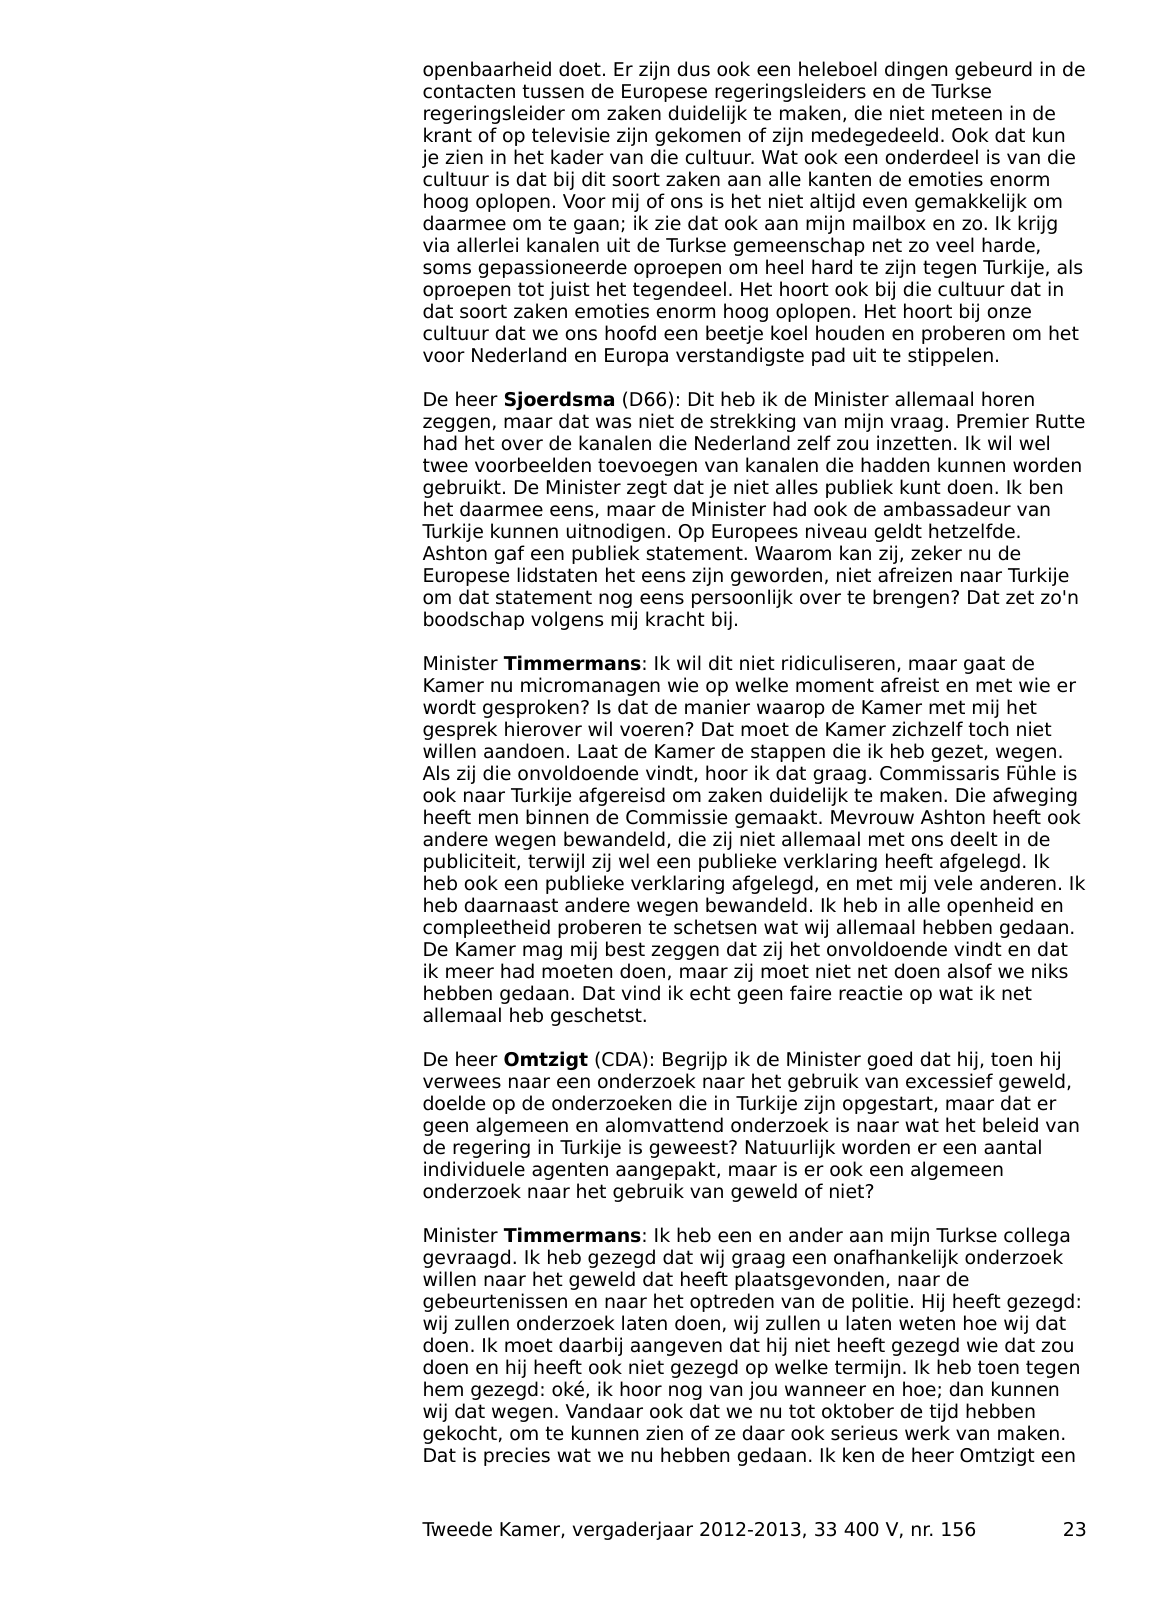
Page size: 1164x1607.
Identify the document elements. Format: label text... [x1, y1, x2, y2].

text De heer Omtzigt (CDA): Begrijp ik de Minister goed dat hij, toen hij verwees naar een onderzoek naar het gebruik van excessief geweld, doelde op de onderzoeken die in Turkije zijn opgestart, maar dat er geen algemeen en alomvattend onderzoek is naar wat het beleid van de regering in Turkije is geweest? Natuurlijk worden er een aantal individuele agenten aangepakt, maar is er ook een algemeen onderzoek naar het gebruik van geweld of niet? [422, 1049, 1087, 1203]
text openbaarheid doet. Er zijn dus ook een heleboel dingen gebeurd in de contacten tussen de Europese regeringsleiders en de Turkse regeringsleider om zaken duidelijk te maken, die niet meteen in de krant of op televisie zijn gekomen of zijn medegedeeld. Ook dat kun je zien in het kader van die cultuur. Wat ook een onderdeel is van die cultuur is dat bij dit soort zaken aan alle kanten de emoties enorm hoog oplopen. Voor mij of ons is het niet altijd even gemakkelijk om daarmee om te gaan; ik zie dat ook aan mijn mailbox en zo. Ik krijg via allerlei kanalen uit de Turkse gemeenschap net zo veel harde, soms gepassioneerde oproepen om heel hard te zijn tegen Turkije, als oproepen tot juist het tegendeel. Het hoort ook bij die cultuur dat in dat soort zaken emoties enorm hoog oplopen. Het hoort bij onze cultuur dat we ons hoofd een beetje koel houden en proberen om het voor Nederland en Europa verstandigste pad uit te stippelen. [422, 59, 1087, 367]
text De heer Sjoerdsma (D66): Dit heb ik de Minister allemaal horen zeggen, maar dat was niet de strekking van mijn vraag. Premier Rutte had het over de kanalen die Nederland zelf zou inzetten. Ik wil wel twee voorbeelden toevoegen van kanalen die hadden kunnen worden gebruikt. De Minister zegt dat je niet alles publiek kunt doen. Ik ben het daarmee eens, maar de Minister had ook de ambassadeur van Turkije kunnen uitnodigen. Op Europees niveau geldt hetzelfde. Ashton gaf een publiek statement. Waarom kan zij, zeker nu de Europese lidstaten het eens zijn geworden, niet afreizen naar Turkije om dat statement nog eens persoonlijk over te brengen? Dat zet zo'n boodschap volgens mij kracht bij. [422, 389, 1087, 631]
text Minister Timmermans: Ik wil dit niet ridiculiseren, maar gaat de Kamer nu micromanagen wie op welke moment afreist en met wie er wordt gesproken? Is dat de manier waarop de Kamer met mij het gesprek hierover wil voeren? Dat moet de Kamer zichzelf toch niet willen aandoen. Laat de Kamer de stappen die ik heb gezet, wegen. Als zij die onvoldoende vindt, hoor ik dat graag. Commissaris Fühle is ook naar Turkije afgereisd om zaken duidelijk te maken. Die afweging heeft men binnen de Commissie gemaakt. Mevrouw Ashton heeft ook andere wegen bewandeld, die zij niet allemaal met ons deelt in de publiciteit, terwijl zij wel een publieke verklaring heeft afgelegd. Ik heb ook een publieke verklaring afgelegd, en met mij vele anderen. Ik heb daarnaast andere wegen bewandeld. Ik heb in alle openheid en compleetheid proberen te schetsen wat wij allemaal hebben gedaan. De Kamer mag mij best zeggen dat zij het onvoldoende vindt en dat ik meer had moeten doen, maar zij moet niet net doen alsof we niks hebben gedaan. Dat vind ik echt geen faire reactie op wat ik net allemaal heb geschetst. [422, 653, 1087, 1027]
text Minister Timmermans: Ik heb een en ander aan mijn Turkse collega gevraagd. Ik heb gezegd dat wij graag een onafhankelijk onderzoek willen naar het geweld dat heeft plaatsgevonden, naar de gebeurtenissen en naar het optreden van de politie. Hij heeft gezegd: wij zullen onderzoek laten doen, wij zullen u laten weten hoe wij dat doen. Ik moet daarbij aangeven dat hij niet heeft gezegd wie dat zou doen en hij heeft ook niet gezegd op welke termijn. Ik heb toen tegen hem gezegd: oké, ik hoor nog van jou wanneer en hoe; dan kunnen wij dat wegen. Vandaar ook dat we nu tot oktober de tijd hebben gekocht, om te kunnen zien of ze daar ook serieus werk van maken. Dat is precies wat we nu hebben gedaan. Ik ken de heer Omtzigt een [422, 1225, 1087, 1467]
